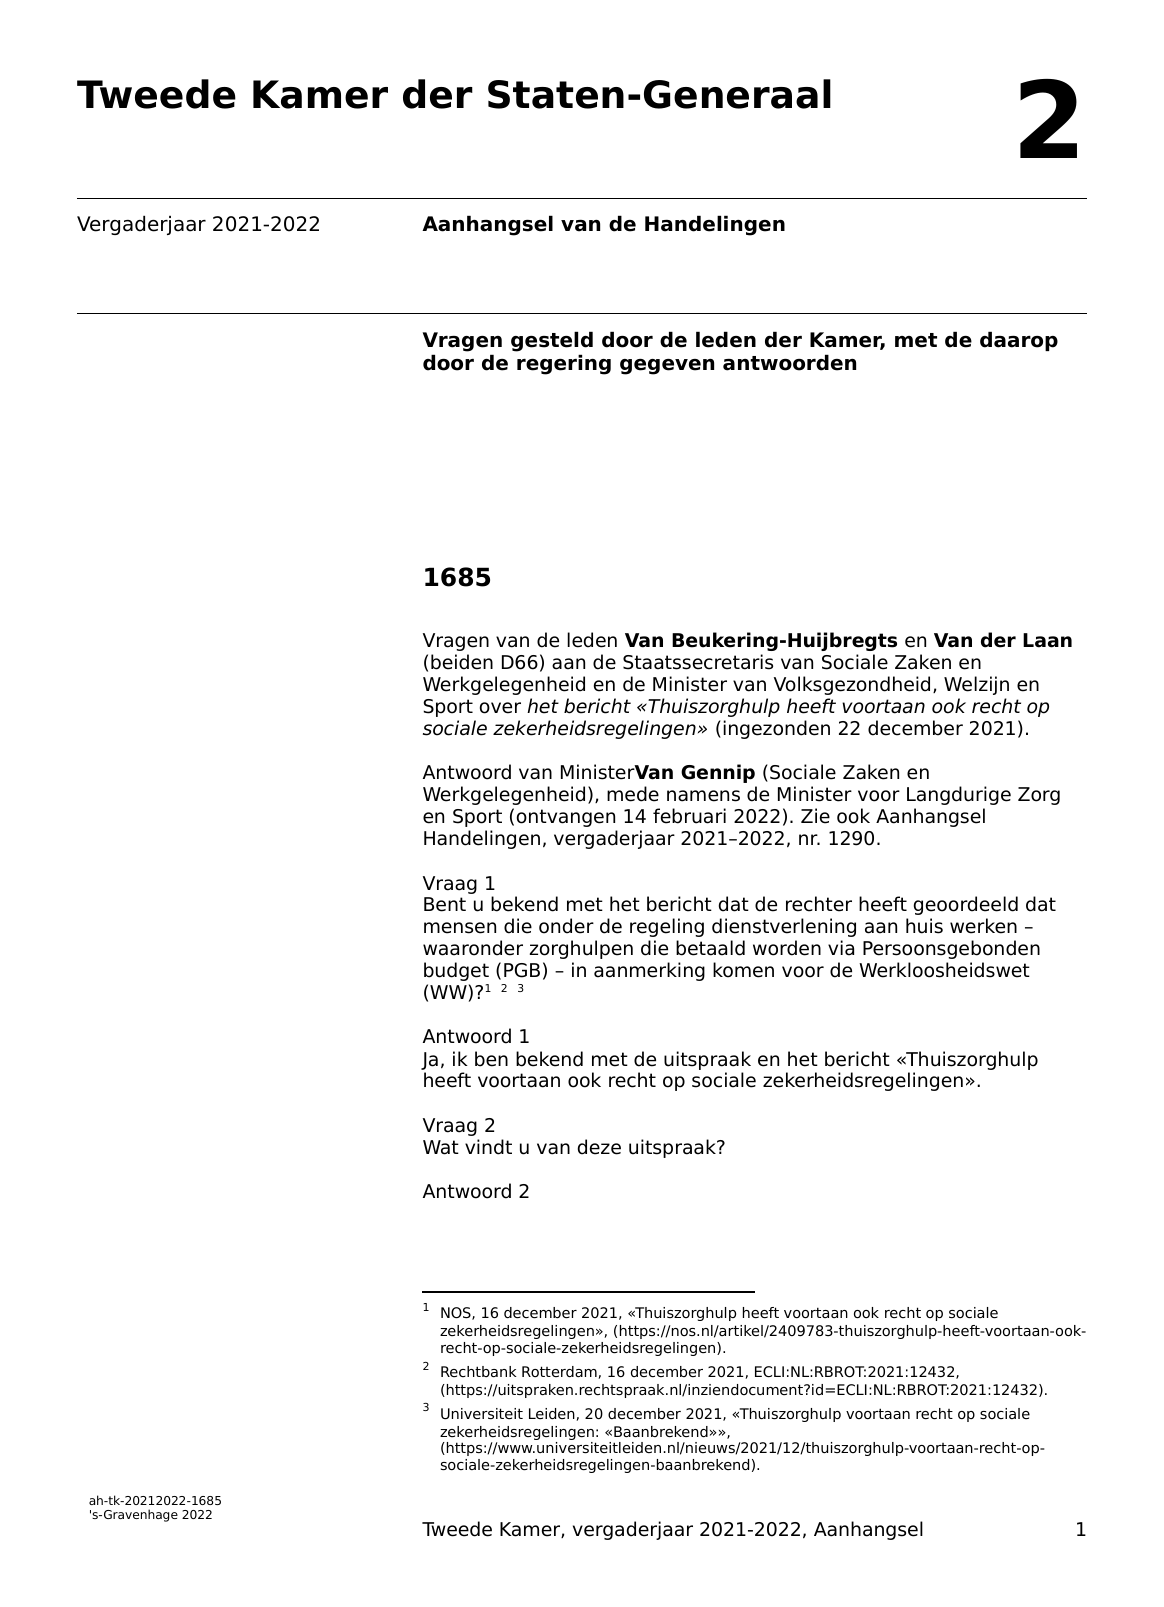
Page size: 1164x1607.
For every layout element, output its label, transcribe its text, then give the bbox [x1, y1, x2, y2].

text Antwoord 2 [422, 1181, 1087, 1203]
text Vraag 1 [422, 872, 1087, 894]
text Universiteit Leiden, 20 december 2021, «Thuiszorghulp voortaan recht op sociale zekerheidsregelingen: «Baanbrekend»», (https://www.universiteitleiden.nl/nieuws/2021/12/thuiszorghulp-voortaan-recht-op-sociale-zekerheidsregelingen-baanbrekend). [422, 1402, 1087, 1474]
table_header 2 [886, 59, 1087, 198]
text Antwoord 1 [422, 1026, 1087, 1048]
text ah-tk-20212022-1685 [88, 1494, 323, 1508]
table_header Tweede Kamer der Staten-Generaal [77, 59, 886, 198]
text Ja, ik ben bekend met de uitspraak en het bericht «Thuiszorghulp heeft voortaan ook recht op sociale zekerheidsregelingen». [422, 1048, 1087, 1092]
text Rechtbank Rotterdam, 16 december 2021, ECLI:NL:RBROT:2021:12432, (https://uitspraken.rechtspraak.nl/inziendocument?id=ECLI:NL:RBROT:2021:12432). [422, 1360, 1087, 1399]
text Bent u bekend met het bericht dat de rechter heeft geoordeeld dat mensen die onder de regeling dienstverlening aan huis werken – waaronder zorghulpen die betaald worden via Persoonsgebonden budget (PGB) – in aanmerking komen voor de Werkloosheidswet (WW)? [422, 894, 1087, 1004]
text 's-Gravenhage 2022 [88, 1508, 323, 1522]
table_cell Vragen gesteld door de leden der Kamer, met de daarop door de regering gegeven antwoorden [422, 314, 1087, 375]
table_cell Aanhangsel van de Handelingen [422, 199, 1087, 313]
text Vraag 2 [422, 1114, 1087, 1137]
text 1685 [422, 563, 1087, 592]
table_cell [77, 314, 422, 375]
text Antwoord van MinisterVan Gennip (Sociale Zaken en Werkgelegenheid), mede namens de Minister voor Langdurige Zorg en Sport (ontvangen 14 februari 2022). Zie ook Aanhangsel Handelingen, vergaderjaar 2021–2022, nr. 1290. [422, 762, 1087, 850]
text NOS, 16 december 2021, «Thuiszorghulp heeft voortaan ook recht op sociale zekerheidsregelingen», (https://nos.nl/artikel/2409783-thuiszorghulp-heeft-voortaan-ook-recht-op-sociale-zekerheidsregelingen). [422, 1301, 1087, 1357]
text Wat vindt u van deze uitspraak? [422, 1137, 1087, 1158]
table_cell Vergaderjaar 2021-2022 [77, 199, 422, 313]
text Vragen van de leden Van Beukering-Huijbregts en Van der Laan (beiden D66) aan de Staatssecretaris van Sociale Zaken en Werkgelegenheid en de Minister van Volksgezondheid, Welzijn en Sport over het bericht «Thuiszorghulp heeft voortaan ook recht op sociale zekerheidsregelingen» (ingezonden 22 december 2021). [422, 630, 1087, 740]
